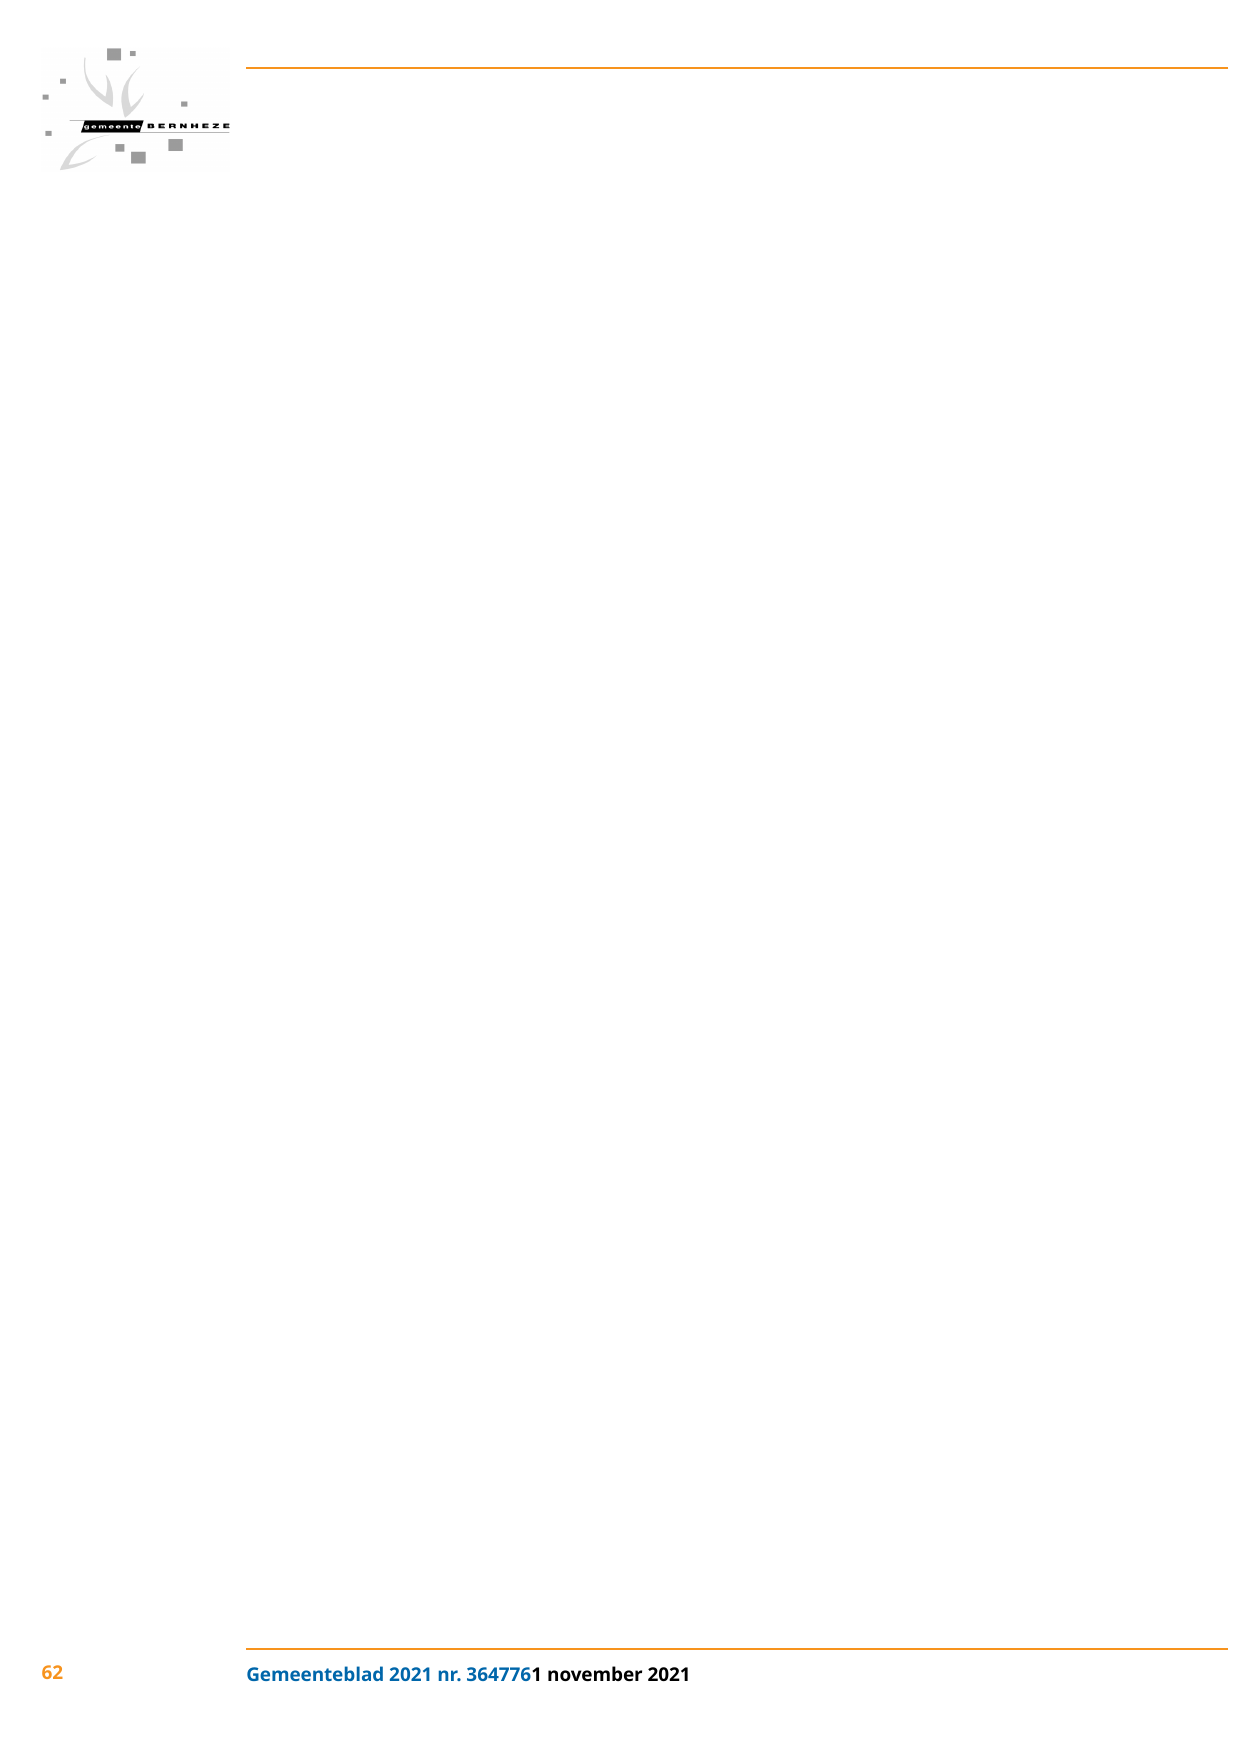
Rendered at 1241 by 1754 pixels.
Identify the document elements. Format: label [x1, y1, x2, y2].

picture [41, 47, 231, 172]
